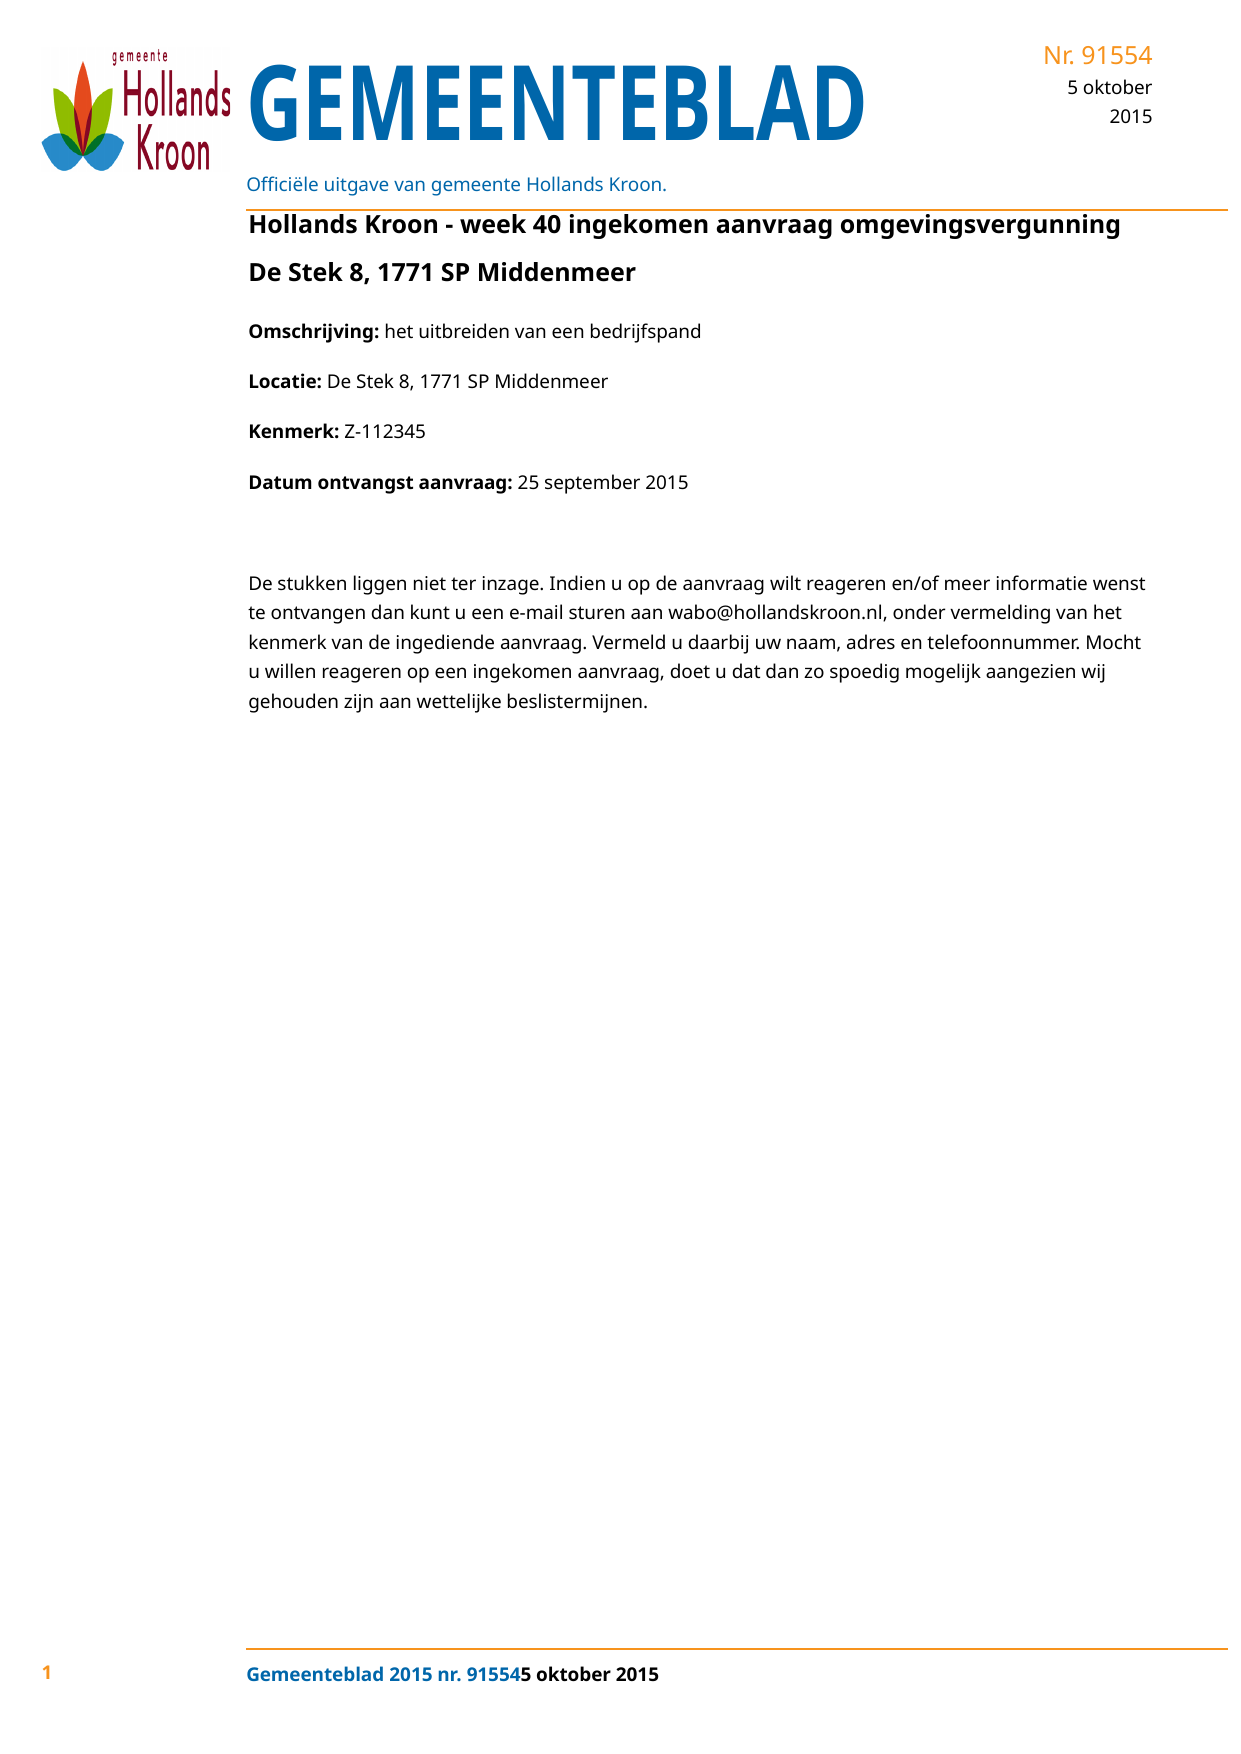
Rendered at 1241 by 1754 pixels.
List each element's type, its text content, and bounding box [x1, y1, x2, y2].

text Locatie: De Stek 8, 1771 SP Middenmeer [248, 368, 1152, 394]
text Omschrijving: het uitbreiden van een bedrijfspand [248, 318, 1152, 344]
text De stukken liggen niet ter inzage. Indien u op de aanvraag wilt reageren en/of meer informatie wenst te ontvangen dan kunt u een e-mail sturen aan wabo@hollandskroon.nl, onder vermelding van het kenmerk van de ingediende aanvraag. Vermeld u daarbij uw naam, adres en telefoonnummer. Mocht u willen reageren op een ingekomen aanvraag, doet u dat dan zo spoedig mogelijk aangezien wij gehouden zijn aan wettelijke beslistermijnen. [248, 570, 1152, 714]
text Hollands Kroon - week 40 ingekomen aanvraag omgevingsvergunning De Stek 8, 1771 SP Middenmeer [248, 211, 1152, 288]
picture [41, 47, 231, 172]
text Kenmerk: Z-112345 [248, 419, 1152, 444]
text Datum ontvangst aanvraag: 25 september 2015 [248, 469, 1152, 495]
